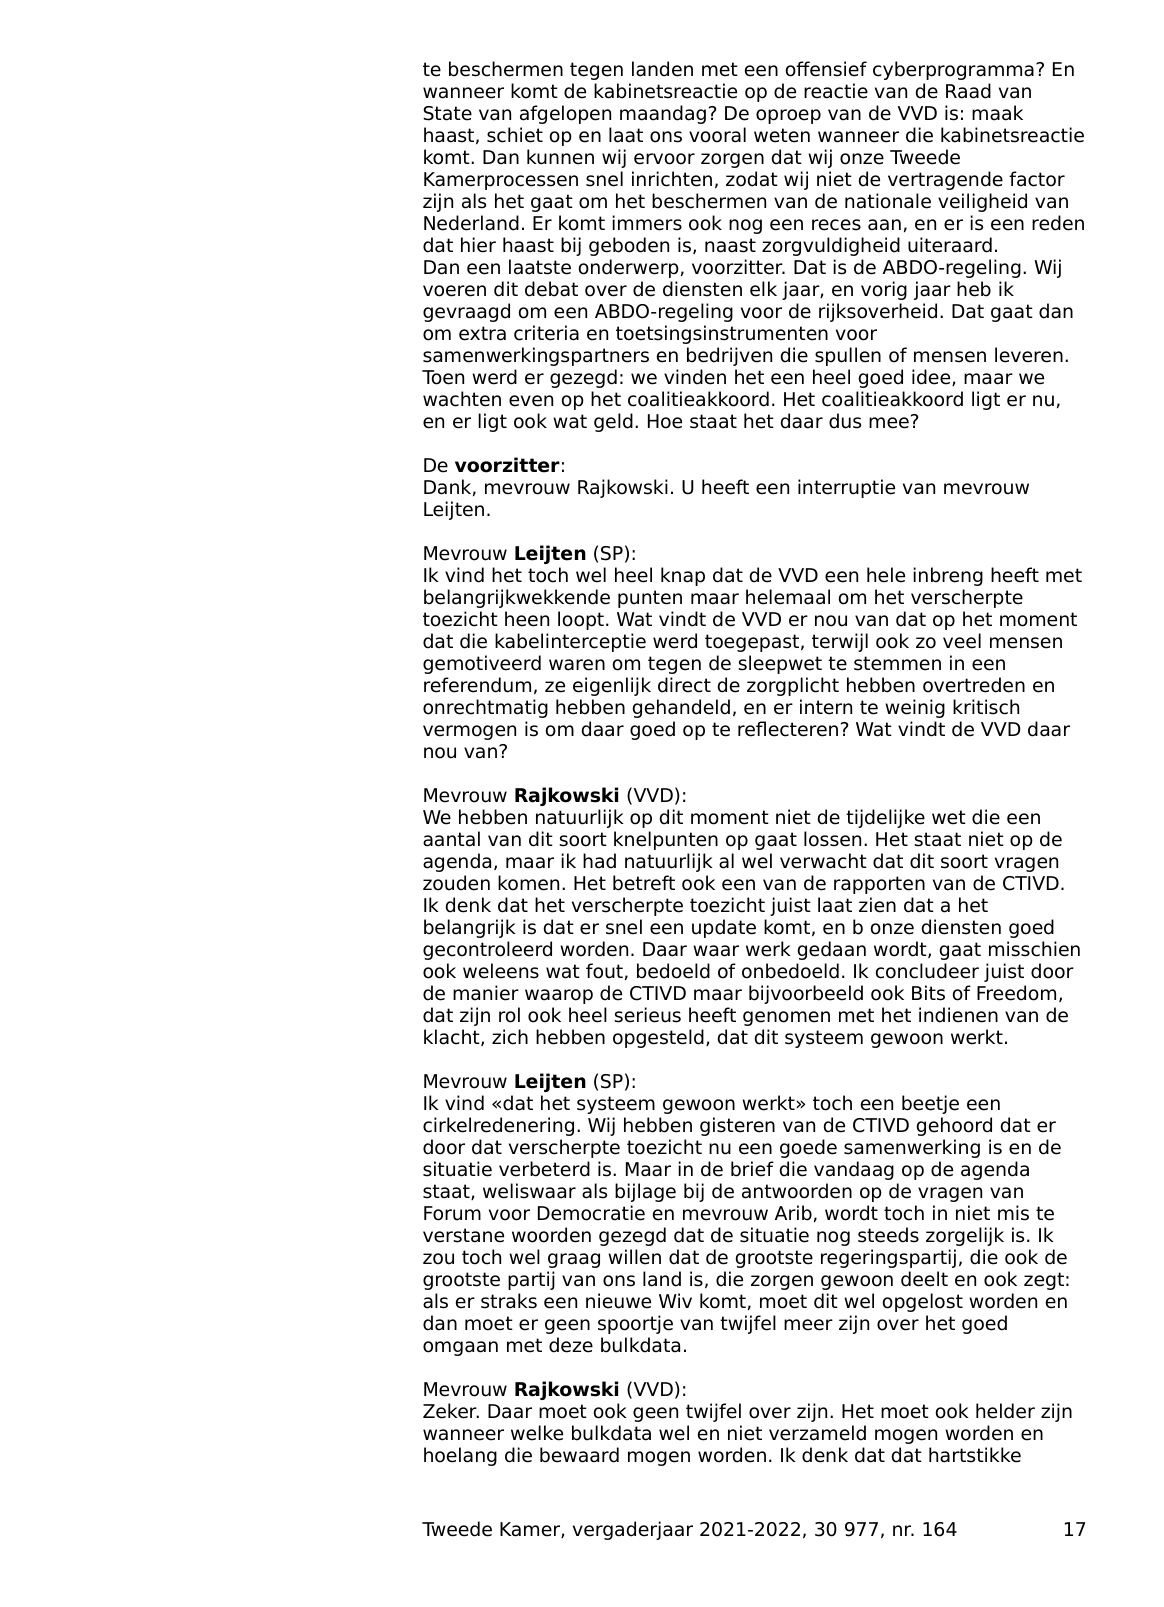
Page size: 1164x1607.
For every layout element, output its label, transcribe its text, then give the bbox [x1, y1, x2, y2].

text We hebben natuurlijk op dit moment niet de tijdelijke wet die een aantal van dit soort knelpunten op gaat lossen. Het staat niet op de agenda, maar ik had natuurlijk al wel verwacht dat dit soort vragen zouden komen. Het betreft ook een van de rapporten van de CTIVD. Ik denk dat het verscherpte toezicht juist laat zien dat a het belangrijk is dat er snel een update komt, en b onze diensten goed gecontroleerd worden. Daar waar werk gedaan wordt, gaat misschien ook weleens wat fout, bedoeld of onbedoeld. Ik concludeer juist door de manier waarop de CTIVD maar bijvoorbeeld ook Bits of Freedom, dat zijn rol ook heel serieus heeft genomen met het indienen van de klacht, zich hebben opgesteld, dat dit systeem gewoon werkt. [422, 807, 1087, 1049]
text Mevrouw Rajkowski (VVD): [422, 1379, 1087, 1401]
text Ik vind «dat het systeem gewoon werkt» toch een beetje een cirkelredenering. Wij hebben gisteren van de CTIVD gehoord dat er door dat verscherpte toezicht nu een goede samenwerking is en de situatie verbeterd is. Maar in de brief die vandaag op de agenda staat, weliswaar als bijlage bij de antwoorden op de vragen van Forum voor Democratie en mevrouw Arib, wordt toch in niet mis te verstane woorden gezegd dat de situatie nog steeds zorgelijk is. Ik zou toch wel graag willen dat de grootste regeringspartij, die ook de grootste partij van ons land is, die zorgen gewoon deelt en ook zegt: als er straks een nieuwe Wiv komt, moet dit wel opgelost worden en dan moet er geen spoortje van twijfel meer zijn over het goed omgaan met deze bulkdata. [422, 1093, 1087, 1357]
text Mevrouw Leijten (SP): [422, 543, 1087, 565]
text Ik vind het toch wel heel knap dat de VVD een hele inbreng heeft met belangrijkwekkende punten maar helemaal om het verscherpte toezicht heen loopt. Wat vindt de VVD er nou van dat op het moment dat die kabelinterceptie werd toegepast, terwijl ook zo veel mensen gemotiveerd waren om tegen de sleepwet te stemmen in een referendum, ze eigenlijk direct de zorgplicht hebben overtreden en onrechtmatig hebben gehandeld, en er intern te weinig kritisch vermogen is om daar goed op te reflecteren? Wat vindt de VVD daar nou van? [422, 565, 1087, 763]
text Mevrouw Leijten (SP): [422, 1071, 1087, 1093]
text De voorzitter: [422, 455, 1087, 477]
text Dan een laatste onderwerp, voorzitter. Dat is de ABDO-regeling. Wij voeren dit debat over de diensten elk jaar, en vorig jaar heb ik gevraagd om een ABDO-regeling voor de rijksoverheid. Dat gaat dan om extra criteria en toetsingsinstrumenten voor samenwerkingspartners en bedrijven die spullen of mensen leveren. Toen werd er gezegd: we vinden het een heel goed idee, maar we wachten even op het coalitieakkoord. Het coalitieakkoord ligt er nu, en er ligt ook wat geld. Hoe staat het daar dus mee? [422, 257, 1087, 433]
text Dank, mevrouw Rajkowski. U heeft een interruptie van mevrouw Leijten. [422, 477, 1087, 521]
text te beschermen tegen landen met een offensief cyberprogramma? En wanneer komt de kabinetsreactie op de reactie van de Raad van State van afgelopen maandag? De oproep van de VVD is: maak haast, schiet op en laat ons vooral weten wanneer die kabinetsreactie komt. Dan kunnen wij ervoor zorgen dat wij onze Tweede Kamerprocessen snel inrichten, zodat wij niet de vertragende factor zijn als het gaat om het beschermen van de nationale veiligheid van Nederland. Er komt immers ook nog een reces aan, en er is een reden dat hier haast bij geboden is, naast zorgvuldigheid uiteraard. [422, 59, 1087, 257]
text Mevrouw Rajkowski (VVD): [422, 785, 1087, 807]
text Zeker. Daar moet ook geen twijfel over zijn. Het moet ook helder zijn wanneer welke bulkdata wel en niet verzameld mogen worden en hoelang die bewaard mogen worden. Ik denk dat dat hartstikke [422, 1401, 1087, 1467]
